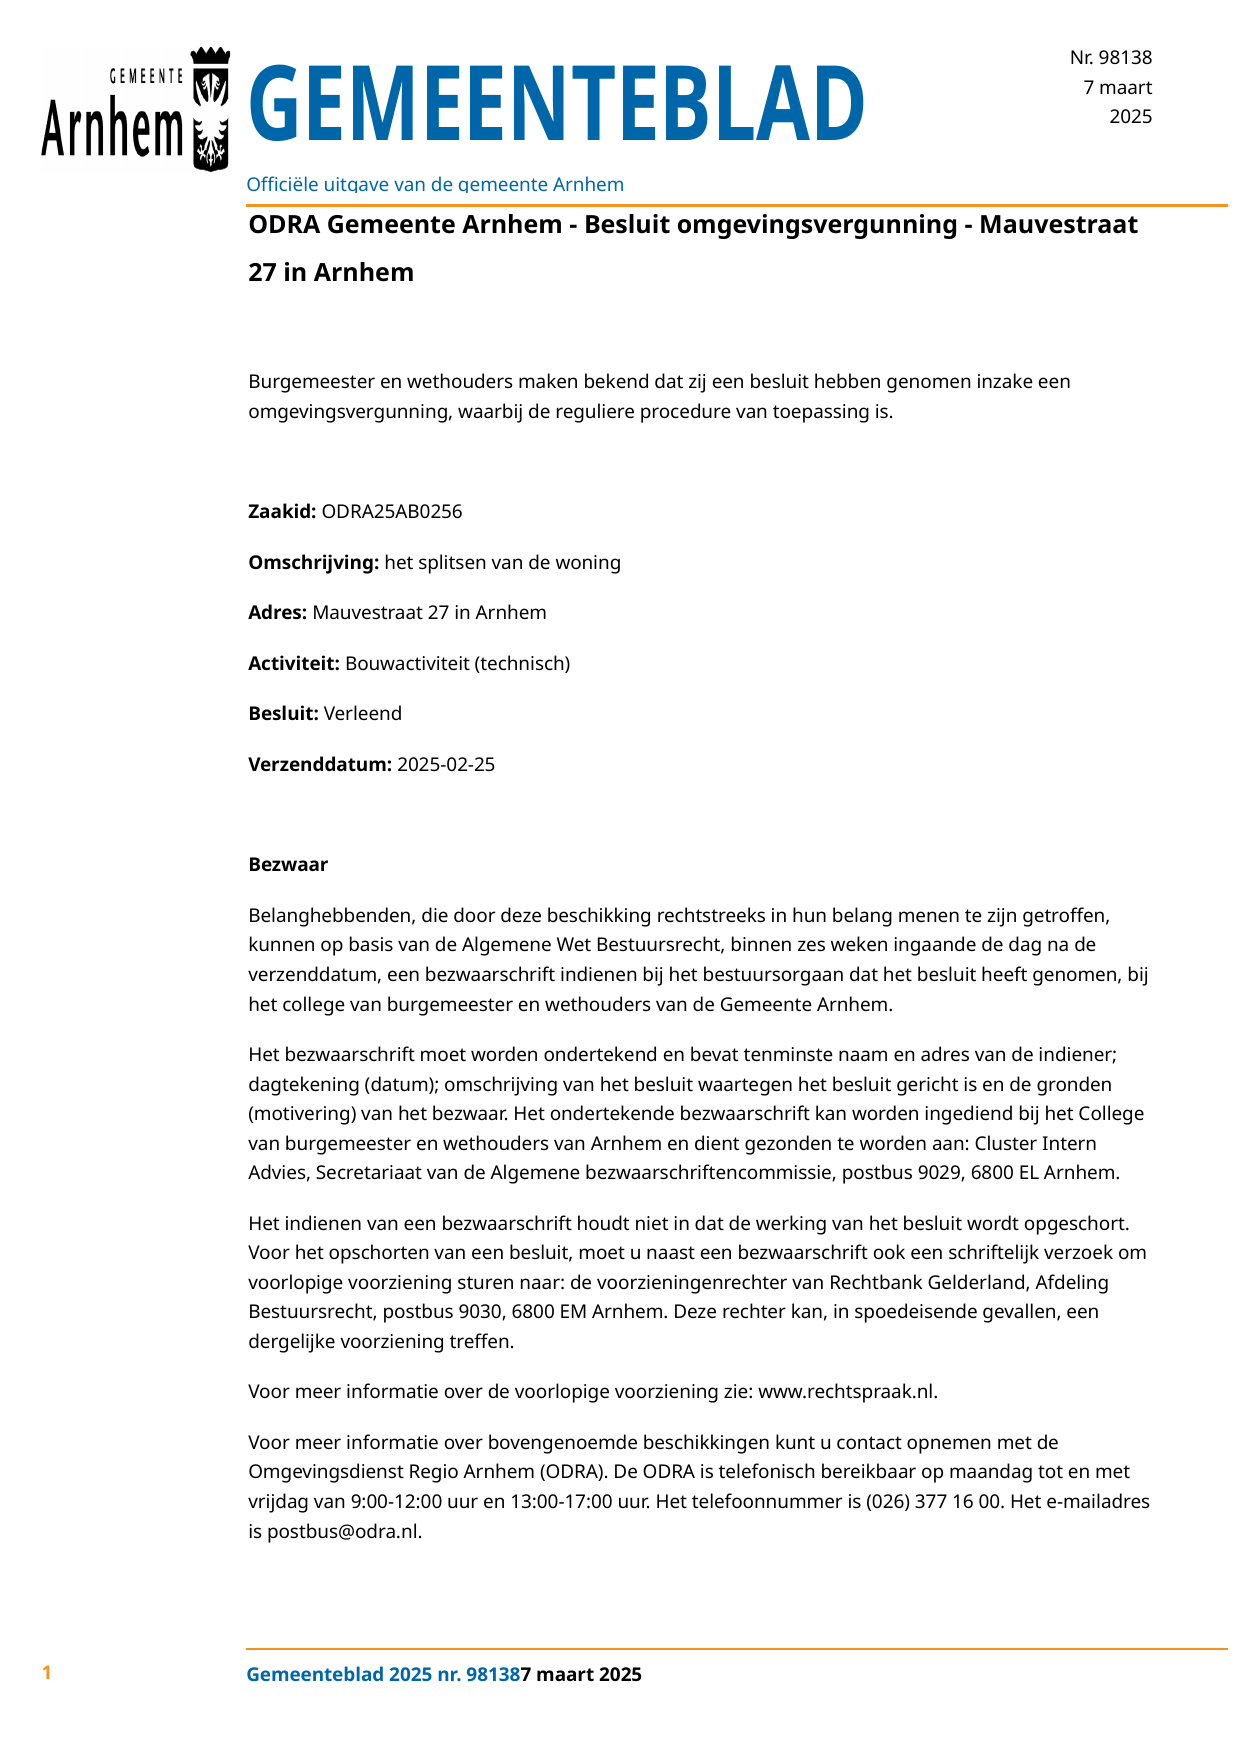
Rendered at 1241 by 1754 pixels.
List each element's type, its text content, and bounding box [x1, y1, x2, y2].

text Verzenddatum: 2025-02-25 [248, 751, 1152, 777]
text Het indienen van een bezwaarschrift houdt niet in dat de werking van het besluit wordt opgeschort. Voor het opschorten van een besluit, moet u naast een bezwaarschrift ook een schriftelijk verzoek om voorlopige voorziening sturen naar: de voorzieningenrechter van Rechtbank Gelderland, Afdeling Bestuursrecht, postbus 9030, 6800 EM Arnhem. Deze rechter kan, in spoedeisende gevallen, een dergelijke voorziening treffen. [248, 1210, 1152, 1354]
text Bezwaar [248, 852, 1152, 877]
text Voor meer informatie over de voorlopige voorziening zie: www.rechtspraak.nl. [248, 1379, 1152, 1404]
picture [41, 47, 231, 172]
text Voor meer informatie over bovengenoemde beschikkingen kunt u contact opnemen met de Omgevingsdienst Regio Arnhem (ODRA). De ODRA is telefonisch bereikbaar op maandag tot en met vrijdag van 9:00-12:00 uur en 13:00-17:00 uur. Het telefoonnummer is (026) 377 16 00. Het e-mailadres is postbus@odra.nl. [248, 1429, 1152, 1544]
text Zaakid: ODRA25AB0256 [248, 499, 1152, 524]
text Adres: Mauvestraat 27 in Arnhem [248, 599, 1152, 625]
text Activiteit: Bouwactiviteit (technisch) [248, 650, 1152, 676]
text Burgemeester en wethouders maken bekend dat zij een besluit hebben genomen inzake een omgevingsvergunning, waarbij de reguliere procedure van toepassing is. [248, 368, 1152, 424]
text Besluit: Verleend [248, 700, 1152, 726]
text ODRA Gemeente Arnhem - Besluit omgevingsvergunning - Mauvestraat 27 in Arnhem [248, 207, 1152, 288]
text Het bezwaarschrift moet worden ondertekend en bevat tenminste naam en adres van de indiener; dagtekening (datum); omschrijving van het besluit waartegen het besluit gericht is en de gronden (motivering) van het bezwaar. Het ondertekende bezwaarschrift kan worden ingediend bij het College van burgemeester en wethouders van Arnhem en dient gezonden te worden aan: Cluster Intern Advies, Secretariaat van de Algemene bezwaarschriftencommissie, postbus 9029, 6800 EL Arnhem. [248, 1041, 1152, 1185]
text Omschrijving: het splitsen van de woning [248, 549, 1152, 575]
text Belanghebbenden, die door deze beschikking rechtstreeks in hun belang menen te zijn getroffen, kunnen op basis van de Algemene Wet Bestuursrecht, binnen zes weken ingaande de dag na de verzenddatum, een bezwaarschrift indienen bij het bestuursorgaan dat het besluit heeft genomen, bij het college van burgemeester en wethouders van de Gemeente Arnhem. [248, 902, 1152, 1017]
